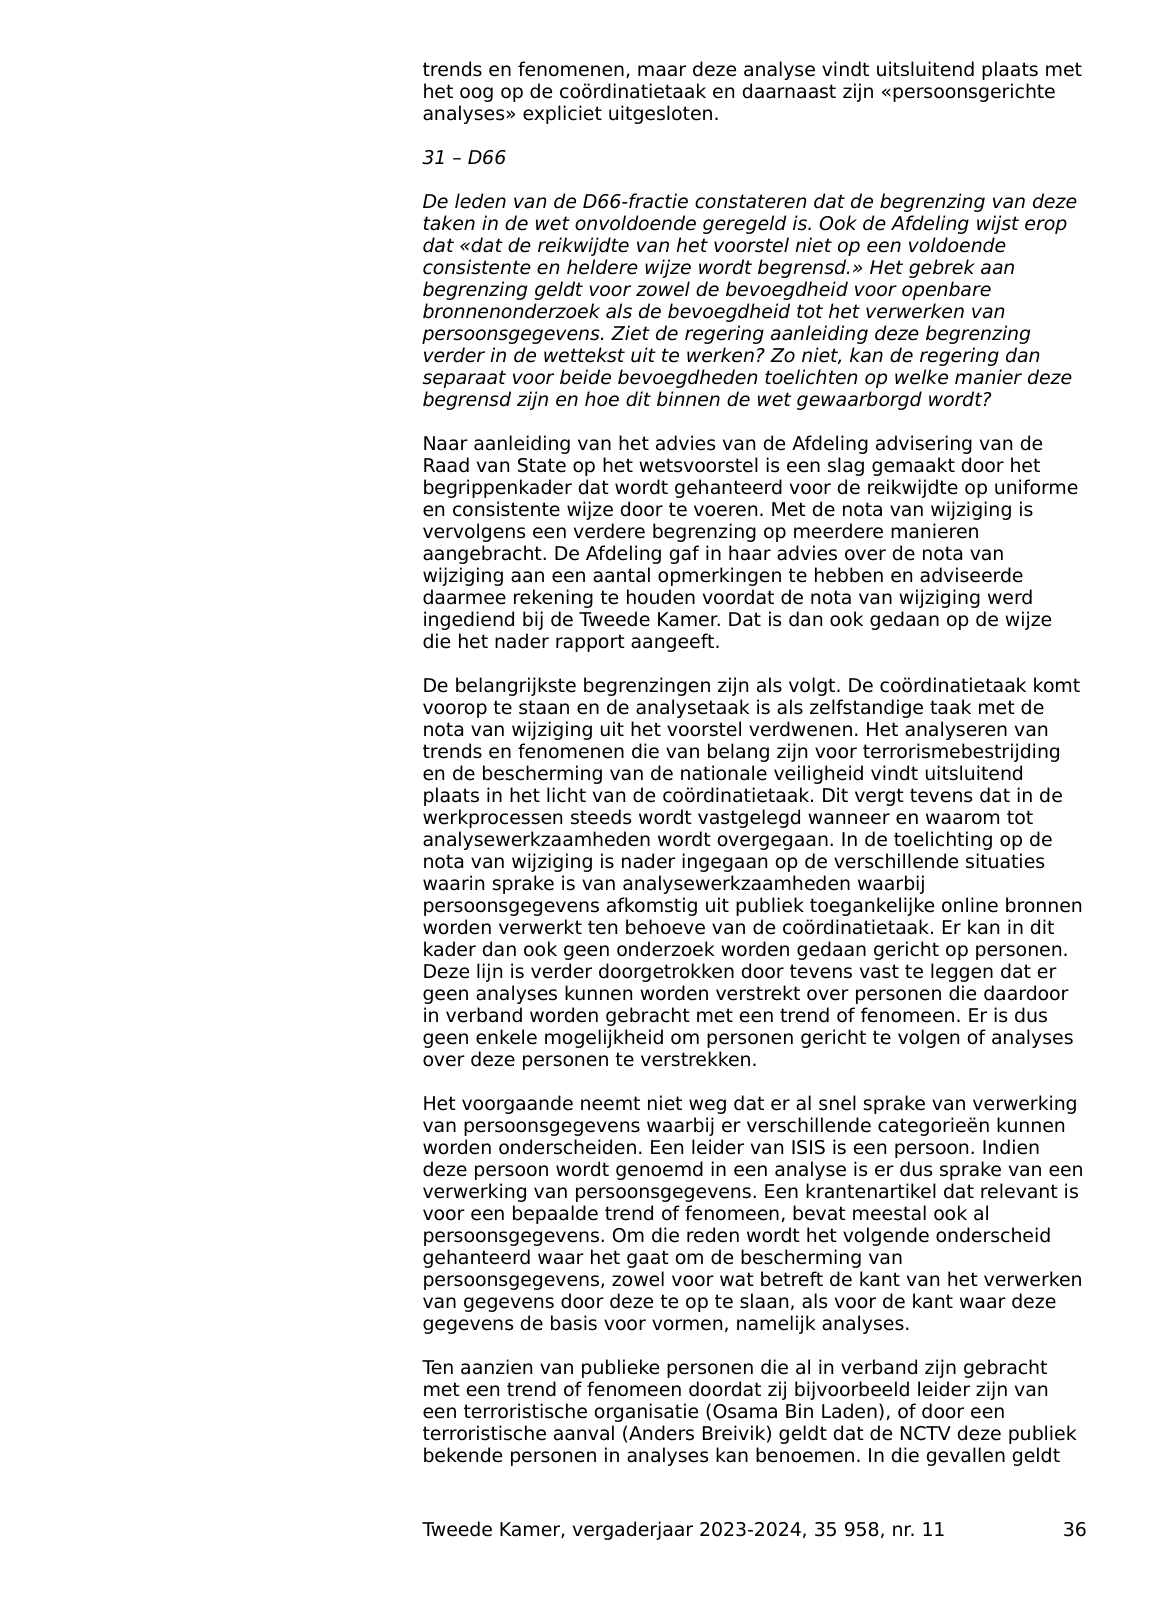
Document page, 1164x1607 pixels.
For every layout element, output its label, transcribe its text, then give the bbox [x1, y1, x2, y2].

text Naar aanleiding van het advies van de Afdeling advisering van de Raad van State op het wetsvoorstel is een slag gemaakt door het begrippenkader dat wordt gehanteerd voor de reikwijdte op uniforme en consistente wijze door te voeren. Met de nota van wijziging is vervolgens een verdere begrenzing op meerdere manieren aangebracht. De Afdeling gaf in haar advies over de nota van wijziging aan een aantal opmerkingen te hebben en adviseerde daarmee rekening te houden voordat de nota van wijziging werd ingediend bij de Tweede Kamer. Dat is dan ook gedaan op de wijze die het nader rapport aangeeft. [422, 433, 1087, 653]
text Ten aanzien van publieke personen die al in verband zijn gebracht met een trend of fenomeen doordat zij bijvoorbeeld leider zijn van een terroristische organisatie (Osama Bin Laden), of door een terroristische aanval (Anders Breivik) geldt dat de NCTV deze publiek bekende personen in analyses kan benoemen. In die gevallen geldt [422, 1357, 1087, 1467]
text De leden van de D66-fractie constateren dat de begrenzing van deze taken in de wet onvoldoende geregeld is. Ook de Afdeling wijst erop dat «dat de reikwijdte van het voorstel niet op een voldoende consistente en heldere wijze wordt begrensd.» Het gebrek aan begrenzing geldt voor zowel de bevoegdheid voor openbare bronnenonderzoek als de bevoegdheid tot het verwerken van persoonsgegevens. Ziet de regering aanleiding deze begrenzing verder in de wettekst uit te werken? Zo niet, kan de regering dan separaat voor beide bevoegdheden toelichten op welke manier deze begrensd zijn en hoe dit binnen de wet gewaarborgd wordt? [422, 191, 1087, 411]
text Het voorgaande neemt niet weg dat er al snel sprake van verwerking van persoonsgegevens waarbij er verschillende categorieën kunnen worden onderscheiden. Een leider van ISIS is een persoon. Indien deze persoon wordt genoemd in een analyse is er dus sprake van een verwerking van persoonsgegevens. Een krantenartikel dat relevant is voor een bepaalde trend of fenomeen, bevat meestal ook al persoonsgegevens. Om die reden wordt het volgende onderscheid gehanteerd waar het gaat om de bescherming van persoonsgegevens, zowel voor wat betreft de kant van het verwerken van gegevens door deze te op te slaan, als voor de kant waar deze gegevens de basis voor vormen, namelijk analyses. [422, 1093, 1087, 1335]
text trends en fenomenen, maar deze analyse vindt uitsluitend plaats met het oog op de coördinatietaak en daarnaast zijn «persoonsgerichte analyses» expliciet uitgesloten. [422, 59, 1087, 125]
text De belangrijkste begrenzingen zijn als volgt. De coördinatietaak komt voorop te staan en de analysetaak is als zelfstandige taak met de nota van wijziging uit het voorstel verdwenen. Het analyseren van trends en fenomenen die van belang zijn voor terrorismebestrijding en de bescherming van de nationale veiligheid vindt uitsluitend plaats in het licht van de coördinatietaak. Dit vergt tevens dat in de werkprocessen steeds wordt vastgelegd wanneer en waarom tot analysewerkzaamheden wordt overgegaan. In de toelichting op de nota van wijziging is nader ingegaan op de verschillende situaties waarin sprake is van analysewerkzaamheden waarbij persoonsgegevens afkomstig uit publiek toegankelijke online bronnen worden verwerkt ten behoeve van de coördinatietaak. Er kan in dit kader dan ook geen onderzoek worden gedaan gericht op personen. Deze lijn is verder doorgetrokken door tevens vast te leggen dat er geen analyses kunnen worden verstrekt over personen die daardoor in verband worden gebracht met een trend of fenomeen. Er is dus geen enkele mogelijkheid om personen gericht te volgen of analyses over deze personen te verstrekken. [422, 675, 1087, 1071]
subtitle 31 – D66 [422, 147, 1087, 169]
